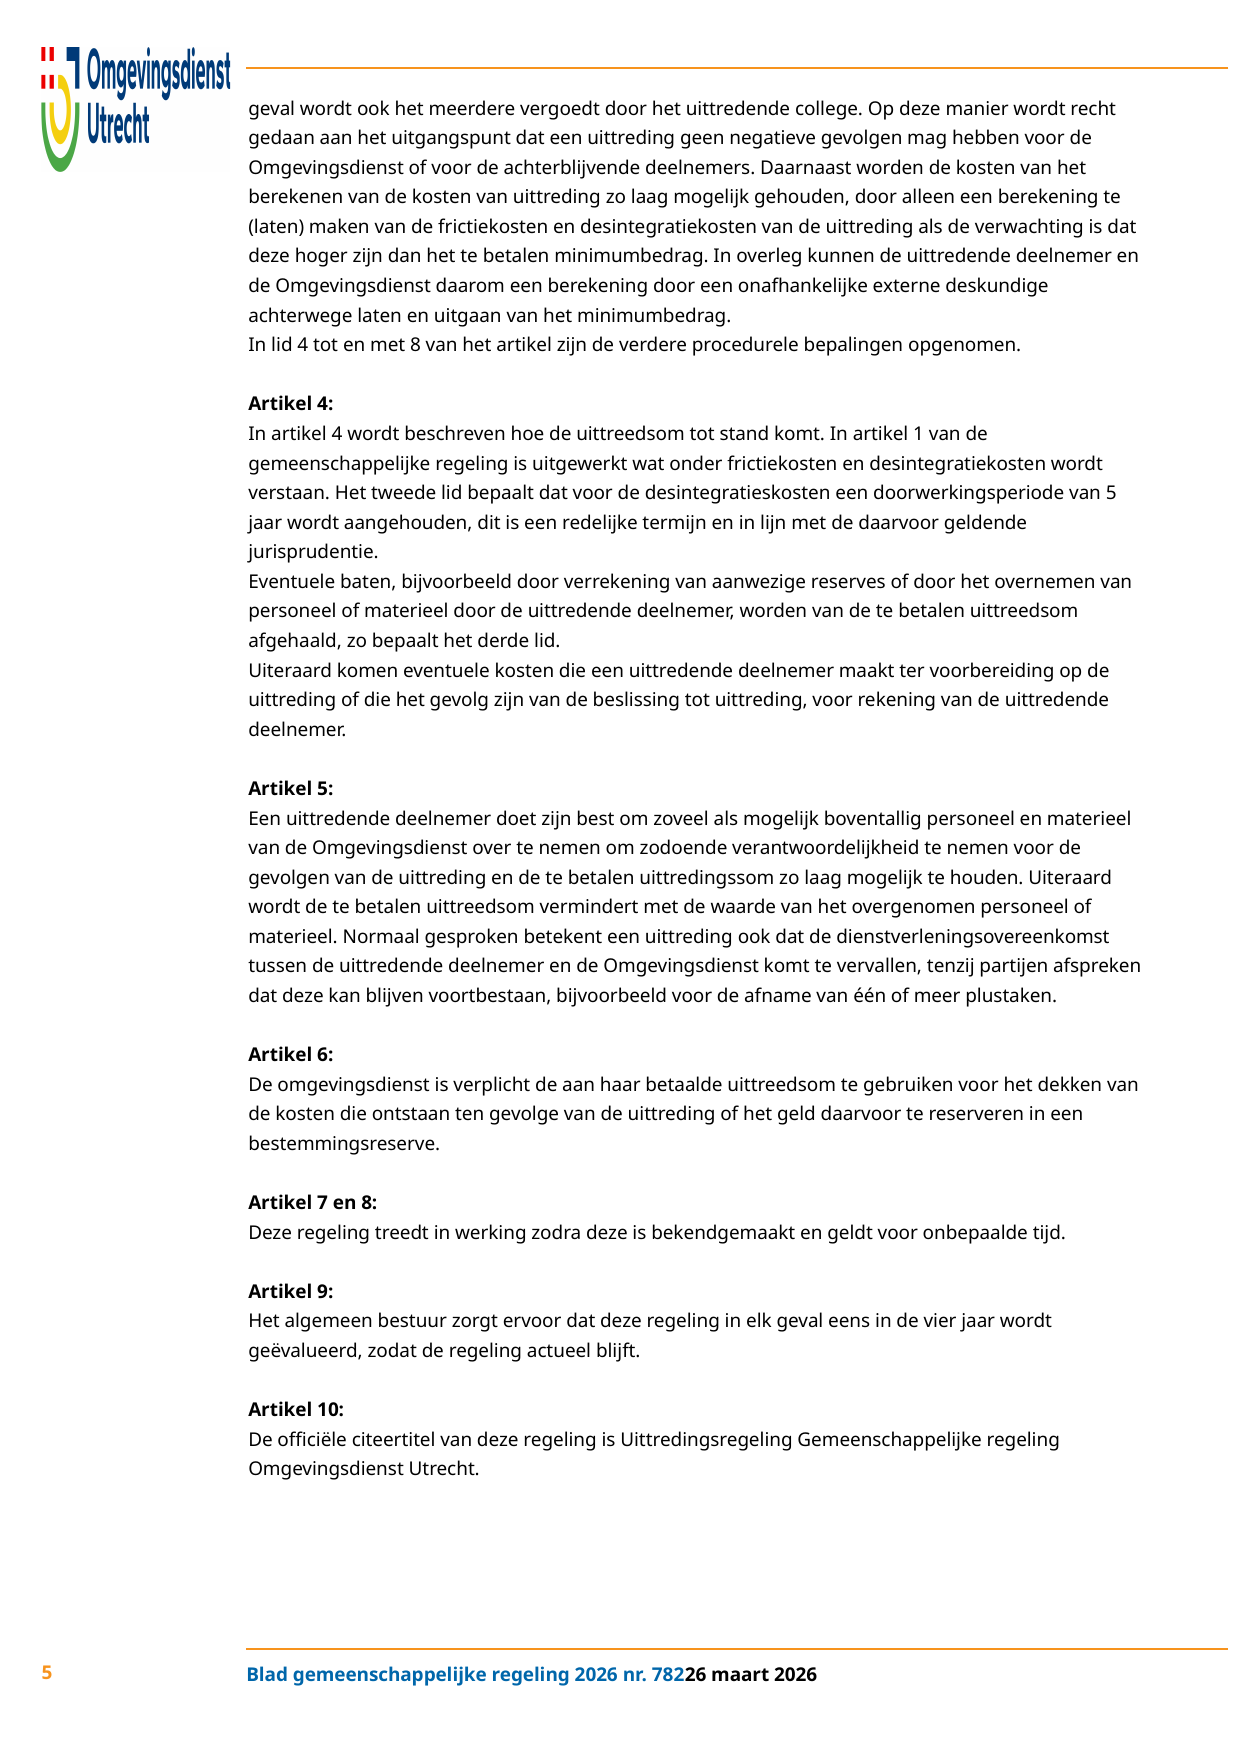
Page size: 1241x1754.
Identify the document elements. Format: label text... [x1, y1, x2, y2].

text Het algemeen bestuur zorgt ervoor dat deze regeling in elk geval eens in de vier jaar wordt geëvalueerd, zodat de regeling actueel blijft. [248, 1308, 1152, 1363]
text In artikel 4 wordt beschreven hoe de uittreedsom tot stand komt. In artikel 1 van de gemeenschappelijke regeling is uitgewerkt wat onder frictiekosten en desintegratiekosten wordt verstaan. Het tweede lid bepaalt dat voor de desintegratieskosten een doorwerkingsperiode van 5 jaar wordt aangehouden, dit is een redelijke termijn en in lijn met de daarvoor geldende jurisprudentie. [248, 420, 1152, 564]
text De omgevingsdienst is verplicht de aan haar betaalde uittreedsom te gebruiken voor het dekken van de kosten die ontstaan ten gevolge van de uittreding of het geld daarvoor te reserveren in een bestemmingsreserve. [248, 1071, 1152, 1156]
text geval wordt ook het meerdere vergoedt door het uittredende college. Op deze manier wordt recht gedaan aan het uitgangspunt dat een uittreding geen negatieve gevolgen mag hebben voor de Omgevingsdienst of voor de achterblijvende deelnemers. Daarnaast worden de kosten van het berekenen van de kosten van uittreding zo laag mogelijk gehouden, door alleen een berekening te (laten) maken van de frictiekosten en desintegratiekosten van de uittreding als de verwachting is dat deze hoger zijn dan het te betalen minimumbedrag. In overleg kunnen de uittredende deelnemer en de Omgevingsdienst daarom een berekening door een onafhankelijke externe deskundige achterwege laten en uitgaan van het minimumbedrag. [248, 95, 1152, 328]
text In lid 4 tot en met 8 van het artikel zijn de verdere procedurele bepalingen opgenomen. [248, 331, 1152, 357]
text Uiteraard komen eventuele kosten die een uittredende deelnemer maakt ter voorbereiding op de uittreding of die het gevolg zijn van de beslissing tot uittreding, voor rekening van de uittredende deelnemer. [248, 657, 1152, 742]
text Deze regeling treedt in werking zodra deze is bekendgemaakt en geldt voor onbepaalde tijd. [248, 1219, 1152, 1245]
text Artikel 5: [248, 775, 1152, 801]
text Een uittredende deelnemer doet zijn best om zoveel als mogelijk boventallig personeel en materieel van de Omgevingsdienst over te nemen om zodoende verantwoordelijkheid te nemen voor de gevolgen van de uittreding en de te betalen uittredingssom zo laag mogelijk te houden. Uiteraard wordt de te betalen uittreedsom vermindert met de waarde van het overgenomen personeel of materieel. Normaal gesproken betekent een uittreding ook dat de dienstverleningsovereenkomst tussen de uittredende deelnemer en de Omgevingsdienst komt te vervallen, tenzij partijen afspreken dat deze kan blijven voortbestaan, bijvoorbeeld voor de afname van één of meer plustaken. [248, 805, 1152, 1008]
text Artikel 9: [248, 1278, 1152, 1304]
picture [41, 47, 231, 172]
text Eventuele baten, bijvoorbeeld door verrekening van aanwezige reserves of door het overnemen van personeel of materieel door de uittredende deelnemer, worden van de te betalen uittreedsom afgehaald, zo bepaalt het derde lid. [248, 568, 1152, 653]
text Artikel 6: [248, 1041, 1152, 1067]
text Artikel 10: [248, 1396, 1152, 1422]
text De officiële citeertitel van deze regeling is Uittredingsregeling Gemeenschappelijke regeling Omgevingsdienst Utrecht. [248, 1426, 1152, 1481]
text Artikel 7 en 8: [248, 1189, 1152, 1215]
text Artikel 4: [248, 391, 1152, 416]
